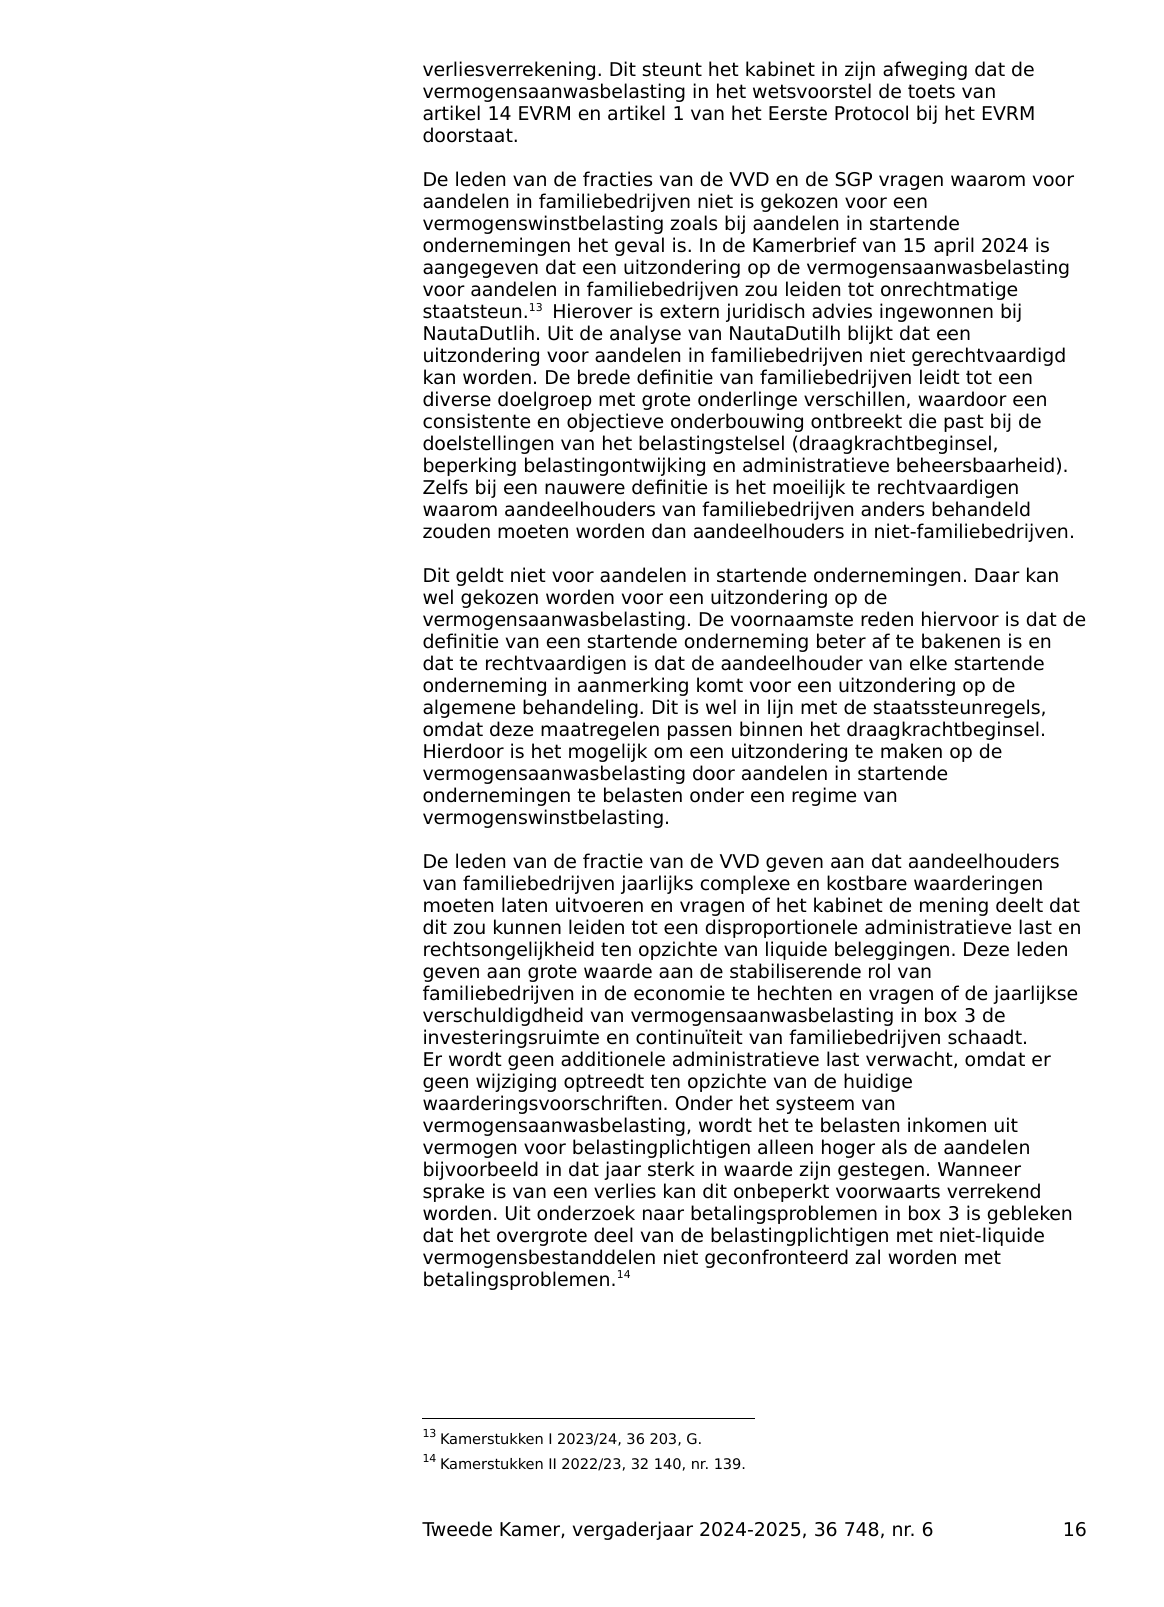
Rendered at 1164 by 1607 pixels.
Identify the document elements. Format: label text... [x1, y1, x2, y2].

text Er wordt geen additionele administratieve last verwacht, omdat er geen wijziging optreedt ten opzichte van de huidige waarderingsvoorschriften. Onder het systeem van vermogensaanwasbelasting, wordt het te belasten inkomen uit vermogen voor belastingplichtigen alleen hoger als de aandelen bijvoorbeeld in dat jaar sterk in waarde zijn gestegen. Wanneer sprake is van een verlies kan dit onbeperkt voorwaarts verrekend worden. Uit onderzoek naar betalingsproblemen in box 3 is gebleken dat het overgrote deel van de belastingplichtigen met niet-liquide vermogensbestanddelen niet geconfronteerd zal worden met betalingsproblemen. [422, 1049, 1087, 1291]
text Kamerstukken I 2023/24, 36 203, G. [422, 1427, 1087, 1449]
text De leden van de fracties van de VVD en de SGP vragen waarom voor aandelen in familiebedrijven niet is gekozen voor een vermogenswinstbelasting zoals bij aandelen in startende ondernemingen het geval is. In de Kamerbrief van 15 april 2024 is aangegeven dat een uitzondering op de vermogensaanwasbelasting voor aandelen in familiebedrijven zou leiden tot onrechtmatige staatsteun. Hierover is extern juridisch advies ingewonnen bij NautaDutlih. Uit de analyse van NautaDutilh blijkt dat een uitzondering voor aandelen in familiebedrijven niet gerechtvaardigd kan worden. De brede definitie van familiebedrijven leidt tot een diverse doelgroep met grote onderlinge verschillen, waardoor een consistente en objectieve onderbouwing ontbreekt die past bij de doelstellingen van het belastingstelsel (draagkrachtbeginsel, beperking belastingontwijking en administratieve beheersbaarheid). Zelfs bij een nauwere definitie is het moeilijk te rechtvaardigen waarom aandeelhouders van familiebedrijven anders behandeld zouden moeten worden dan aandeelhouders in niet-familiebedrijven. [422, 169, 1087, 543]
text De leden van de fractie van de VVD geven aan dat aandeelhouders van familiebedrijven jaarlijks complexe en kostbare waarderingen moeten laten uitvoeren en vragen of het kabinet de mening deelt dat dit zou kunnen leiden tot een disproportionele administratieve last en rechtsongelijkheid ten opzichte van liquide beleggingen. Deze leden geven aan grote waarde aan de stabiliserende rol van familiebedrijven in de economie te hechten en vragen of de jaarlijkse verschuldigdheid van vermogensaanwasbelasting in box 3 de investeringsruimte en continuïteit van familiebedrijven schaadt. [422, 851, 1087, 1049]
text verliesverrekening. Dit steunt het kabinet in zijn afweging dat de vermogensaanwasbelasting in het wetsvoorstel de toets van artikel 14 EVRM en artikel 1 van het Eerste Protocol bij het EVRM doorstaat. [422, 59, 1087, 147]
text Dit geldt niet voor aandelen in startende ondernemingen. Daar kan wel gekozen worden voor een uitzondering op de vermogensaanwasbelasting. De voornaamste reden hiervoor is dat de definitie van een startende onderneming beter af te bakenen is en dat te rechtvaardigen is dat de aandeelhouder van elke startende onderneming in aanmerking komt voor een uitzondering op de algemene behandeling. Dit is wel in lijn met de staatssteunregels, omdat deze maatregelen passen binnen het draagkrachtbeginsel. Hierdoor is het mogelijk om een uitzondering te maken op de vermogensaanwasbelasting door aandelen in startende ondernemingen te belasten onder een regime van vermogenswinstbelasting. [422, 565, 1087, 829]
text Kamerstukken II 2022/23, 32 140, nr. 139. [422, 1452, 1087, 1474]
